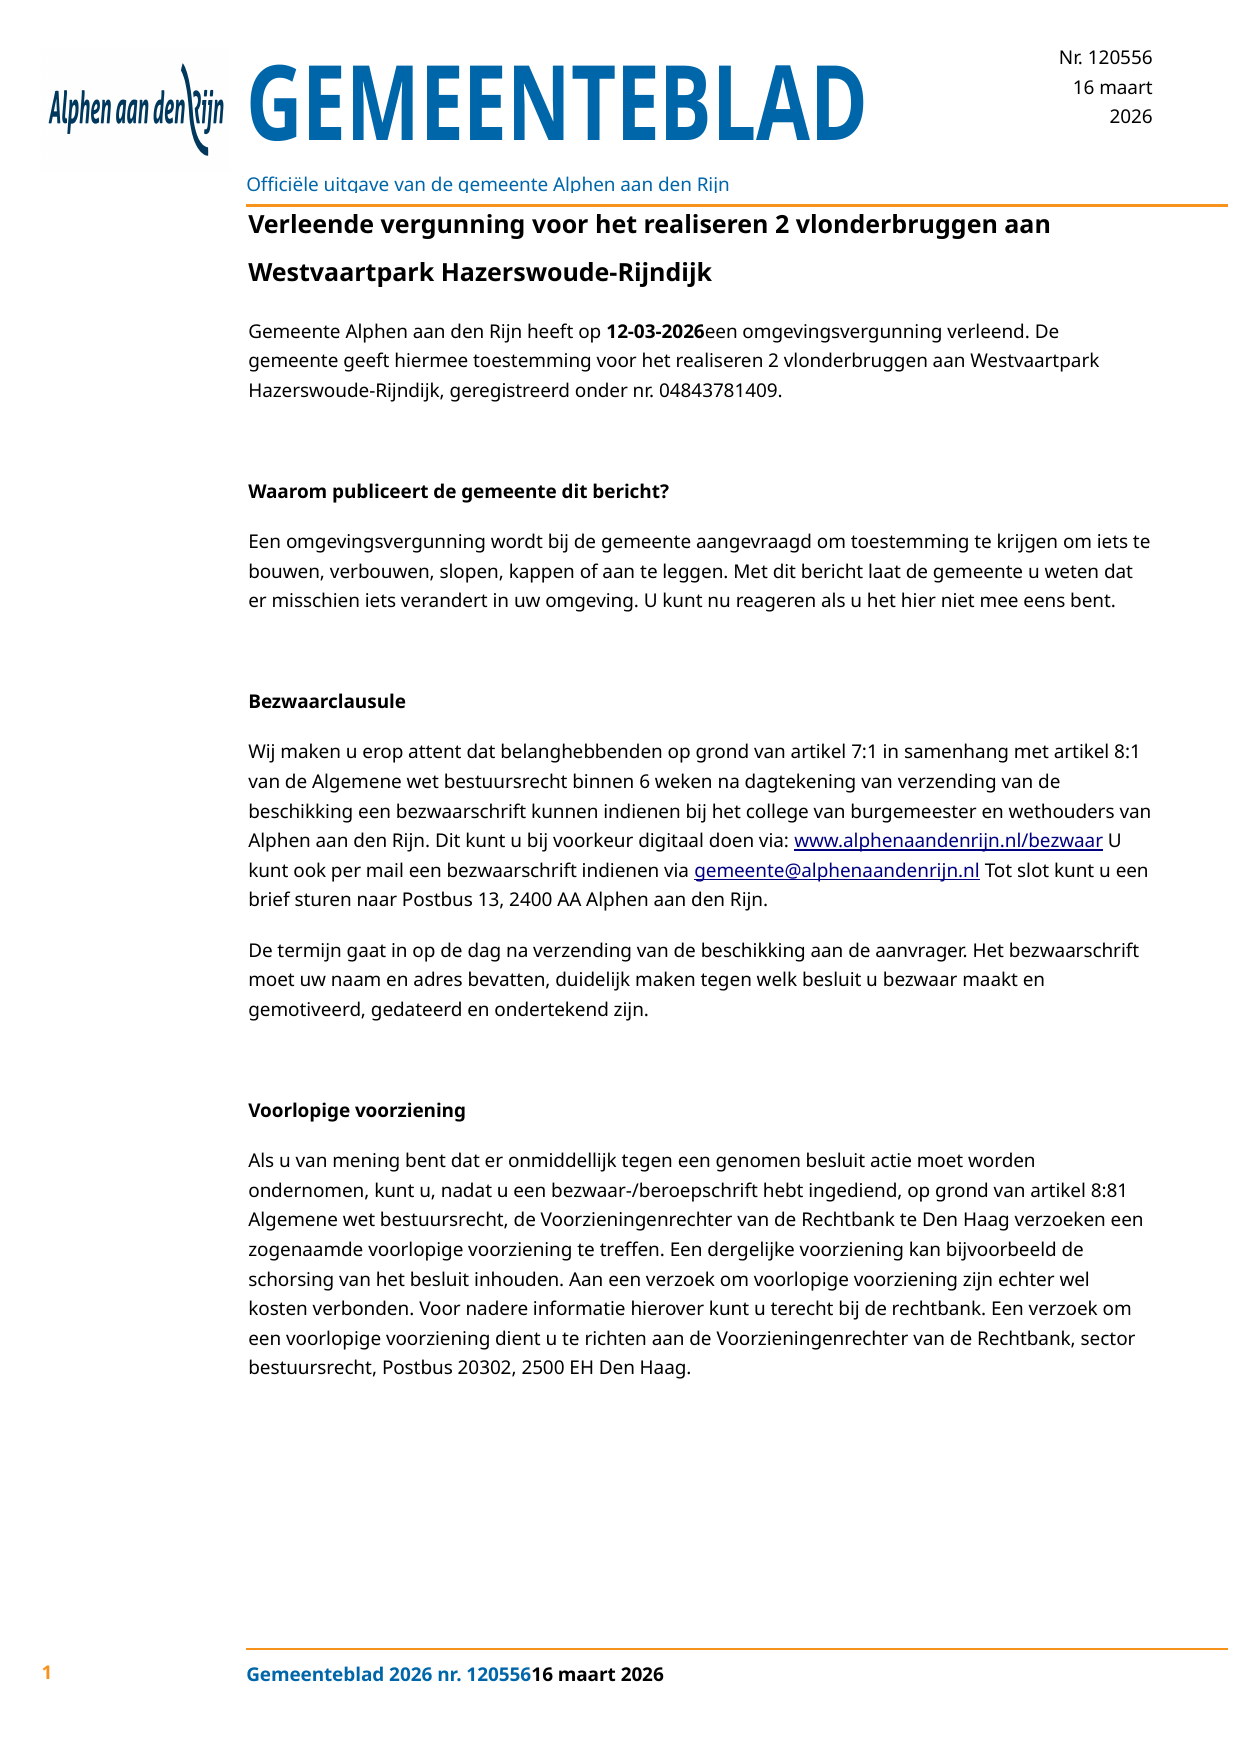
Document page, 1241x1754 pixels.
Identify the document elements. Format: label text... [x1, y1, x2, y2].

text Verleende vergunning voor het realiseren 2 vlonderbruggen aan Westvaartpark Hazerswoude-Rijndijk [248, 207, 1152, 288]
text Als u van mening bent dat er onmiddellijk tegen een genomen besluit actie moet worden ondernomen, kunt u, nadat u een bezwaar-/beroepschrift hebt ingediend, op grond van artikel 8:81 Algemene wet bestuursrecht, de Voorzieningenrechter van de Rechtbank te Den Haag verzoeken een zogenaamde voorlopige voorziening te treffen. Een dergelijke voorziening kan bijvoorbeeld de schorsing van het besluit inhouden. Aan een verzoek om voorlopige voorziening zijn echter wel kosten verbonden. Voor nadere informatie hierover kunt u terecht bij de rechtbank. Een verzoek om een voorlopige voorziening dient u te richten aan de Voorzieningenrechter van de Rechtbank, sector bestuursrecht, Postbus 20302, 2500 EH Den Haag. [248, 1147, 1152, 1380]
text Gemeente Alphen aan den Rijn heeft op 12-03-2026een omgevingsvergunning verleend. De gemeente geeft hiermee toestemming voor het realiseren 2 vlonderbruggen aan Westvaartpark Hazerswoude-Rijndijk, geregistreerd onder nr. 04843781409. [248, 318, 1152, 403]
text Wij maken u erop attent dat belanghebbenden op grond van artikel 7:1 in samenhang met artikel 8:1 van de Algemene wet bestuursrecht binnen 6 weken na dagtekening van verzending van de beschikking een bezwaarschrift kunnen indienen bij het college van burgemeester en wethouders van Alphen aan den Rijn. Dit kunt u bij voorkeur digitaal doen via: www.alphenaandenrijn.nl/bezwaar U kunt ook per mail een bezwaarschrift indienen via gemeente@alphenaandenrijn.nl Tot slot kunt u een brief sturen naar Postbus 13, 2400 AA Alphen aan den Rijn. [248, 739, 1152, 912]
text Een omgevingsvergunning wordt bij de gemeente aangevraagd om toestemming te krijgen om iets te bouwen, verbouwen, slopen, kappen of aan te leggen. Met dit bericht laat de gemeente u weten dat er misschien iets verandert in uw omgeving. U kunt nu reageren als u het hier niet mee eens bent. [248, 528, 1152, 613]
text De termijn gaat in op de dag na verzending van de beschikking aan de aanvrager. Het bezwaarschrift moet uw naam en adres bevatten, duidelijk maken tegen welk besluit u bezwaar maakt en gemotiveerd, gedateerd en ondertekend zijn. [248, 937, 1152, 1022]
picture [41, 47, 231, 172]
text Waarom publiceert de gemeente dit bericht? [248, 478, 1152, 504]
text Bezwaarclausule [248, 688, 1152, 714]
text Voorlopige voorziening [248, 1097, 1152, 1123]
